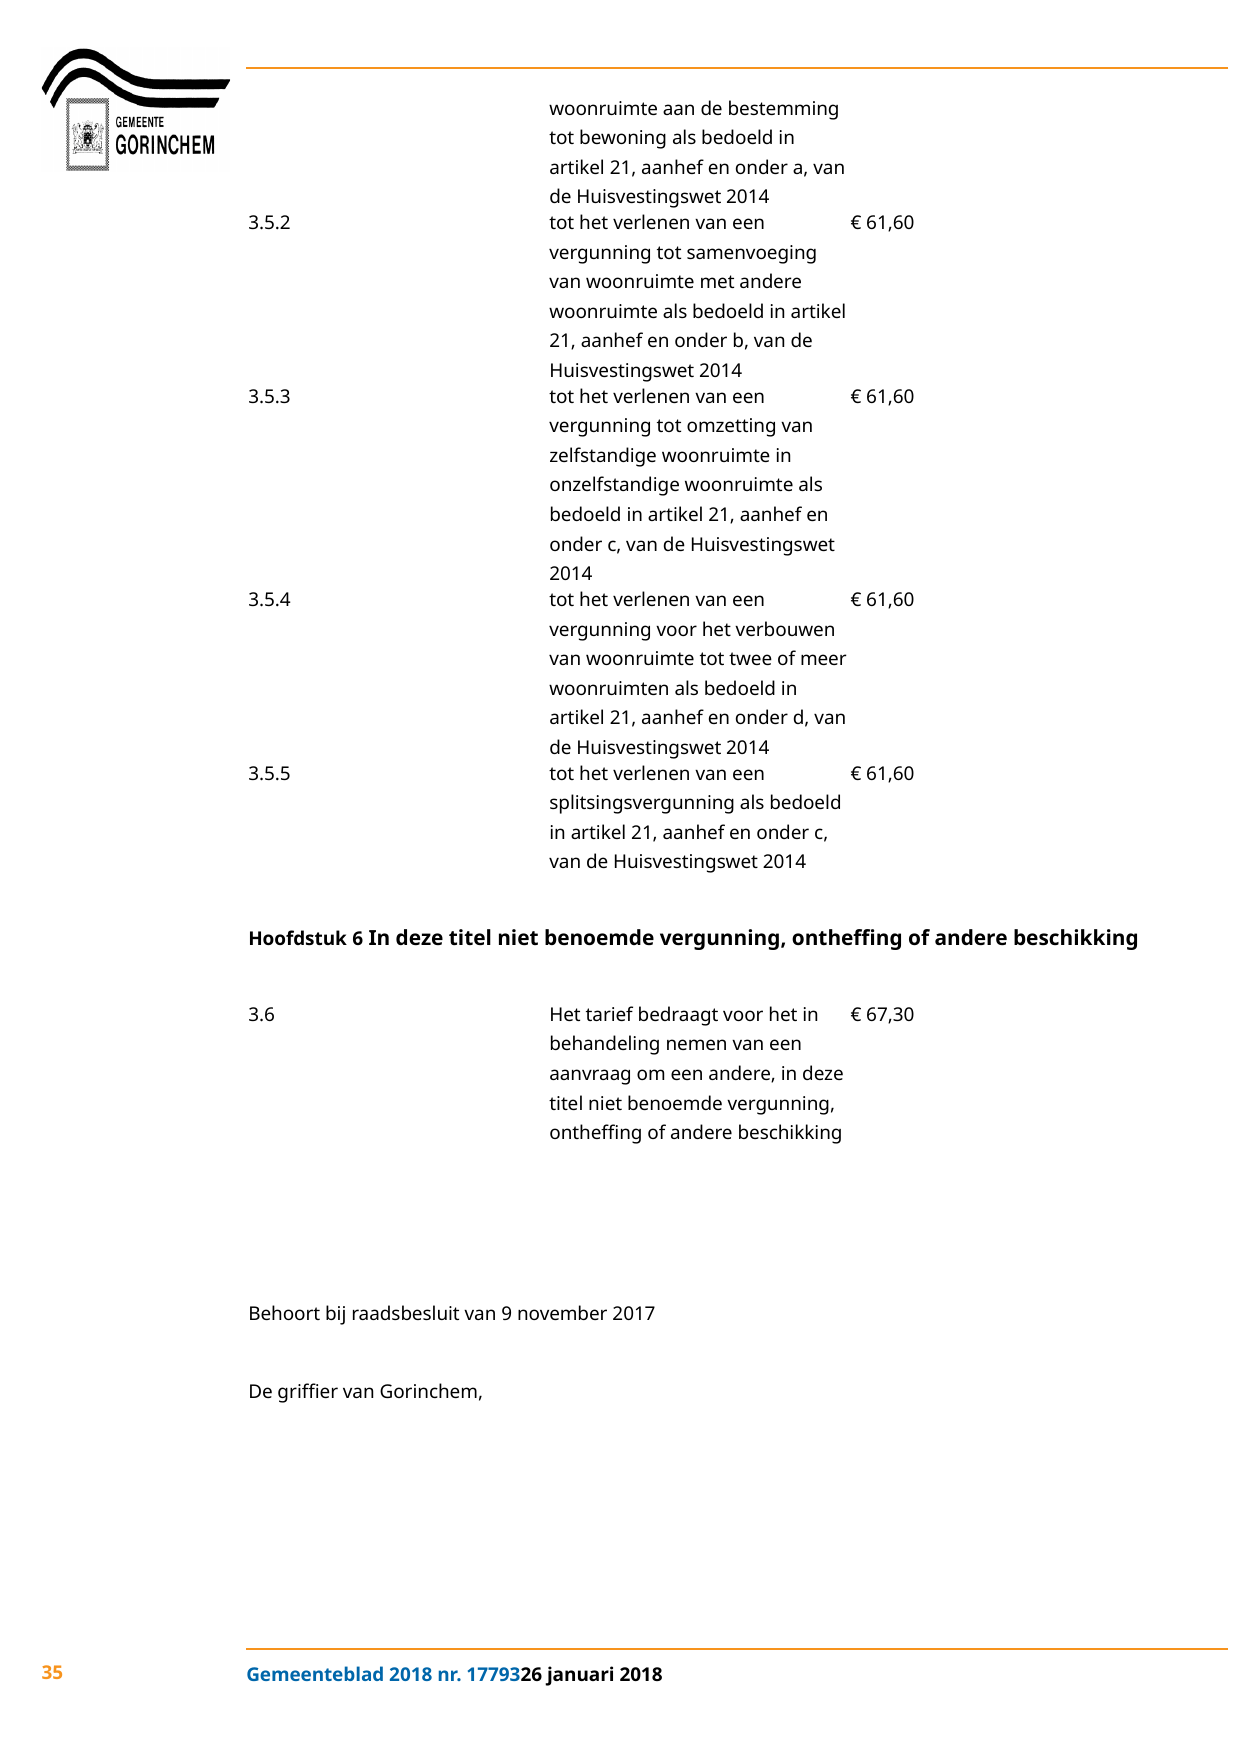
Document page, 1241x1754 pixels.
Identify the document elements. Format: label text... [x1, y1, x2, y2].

table_cell 3.5.5 [248, 760, 549, 874]
table_cell [850, 95, 1152, 209]
table_cell tot het verlenen van een vergunning voor het verbouwen van woonruimte tot twee of meer woonruimten als bedoeld in artikel 21, aanhef en onder d, van de Huisvestingswet 2014 [549, 586, 850, 760]
table_cell € 61,60 [850, 586, 1152, 760]
text De griffier van Gorinchem, [248, 1378, 1152, 1403]
table_header Het tarief bedraagt voor het in behandeling nemen van een aanvraag om een andere, in deze titel niet benoemde vergunning, ontheffing of andere beschikking [549, 1001, 850, 1145]
table_cell tot het verlenen van een splitsingsvergunning als bedoeld in artikel 21, aanhef en onder c, van de Huisvestingswet 2014 [549, 760, 850, 874]
text Hoofdstuk 6 In deze titel niet benoemde vergunning, ontheffing of andere beschikking [248, 923, 1152, 952]
table_cell 3.5.3 [248, 383, 549, 586]
table_cell € 61,60 [850, 383, 1152, 586]
picture [41, 47, 231, 172]
table_cell tot het verlenen van een vergunning tot samenvoeging van woonruimte met andere woonruimte als bedoeld in artikel 21, aanhef en onder b, van de Huisvestingswet 2014 [549, 209, 850, 383]
table_header 3.6 [248, 1001, 549, 1145]
table_cell woonruimte aan de bestemming tot bewoning als bedoeld in artikel 21, aanhef en onder a, van de Huisvestingswet 2014 [549, 95, 850, 209]
table_cell tot het verlenen van een vergunning tot omzetting van zelfstandige woonruimte in onzelfstandige woonruimte als bedoeld in artikel 21, aanhef en onder c, van de Huisvestingswet 2014 [549, 383, 850, 586]
table_cell [248, 95, 549, 209]
table_header € 67,30 [850, 1001, 1152, 1145]
text Behoort bij raadsbesluit van 9 november 2017 [248, 1301, 1152, 1326]
table_cell € 61,60 [850, 760, 1152, 874]
table_cell 3.5.4 [248, 586, 549, 760]
table_cell € 61,60 [850, 209, 1152, 383]
table_cell 3.5.2 [248, 209, 549, 383]
